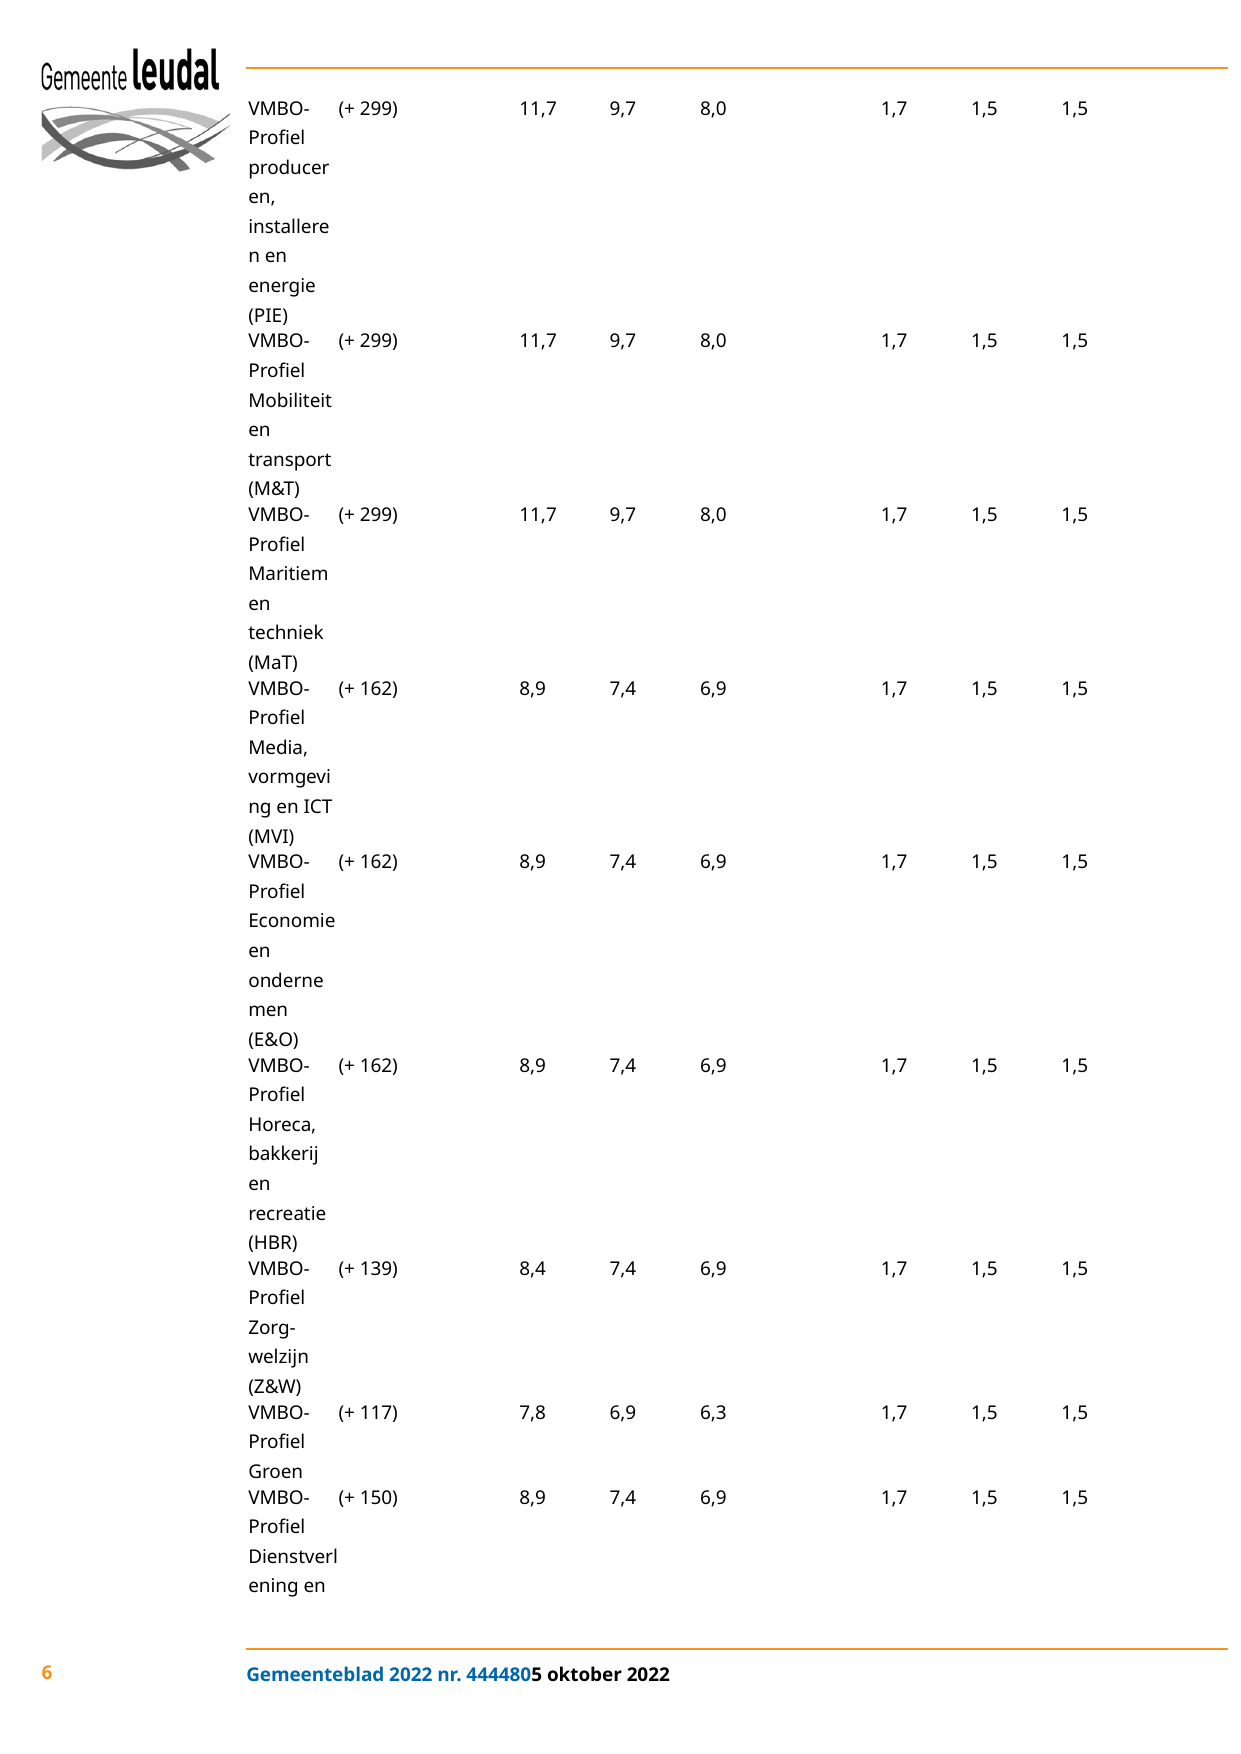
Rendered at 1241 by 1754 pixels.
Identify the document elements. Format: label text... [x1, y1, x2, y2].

table_cell 1,7 [881, 1484, 971, 1598]
table_cell 6,9 [700, 1052, 790, 1255]
table_cell 8,9 [519, 849, 609, 1052]
table_cell VMBO- Profiel Mobiliteit en transport (M&T) [248, 328, 338, 501]
table_cell 9,7 [609, 501, 700, 675]
table_cell 1,5 [971, 1255, 1061, 1399]
table_cell 1,5 [1061, 849, 1152, 1052]
table_cell 11,7 [519, 95, 609, 328]
table_cell 1,5 [1061, 675, 1152, 848]
table_cell [790, 1052, 881, 1255]
table_cell (+ 299) [338, 328, 429, 501]
table_cell 8,0 [700, 328, 790, 501]
table_cell 6,9 [609, 1399, 700, 1484]
table_cell 6,9 [700, 675, 790, 848]
table_cell [429, 1052, 519, 1255]
table_cell 8,9 [519, 675, 609, 848]
table_cell 1,7 [881, 1399, 971, 1484]
table_cell 1,5 [1061, 1399, 1152, 1484]
table_cell 1,5 [971, 95, 1061, 328]
table_cell 11,7 [519, 328, 609, 501]
table_cell 1,5 [971, 675, 1061, 848]
table_cell [429, 501, 519, 675]
table_cell 1,5 [971, 1399, 1061, 1484]
table_cell [429, 1484, 519, 1598]
table_cell [790, 95, 881, 328]
table_cell VMBO- Profiel Groen [248, 1399, 338, 1484]
table_cell 1,5 [971, 849, 1061, 1052]
table_cell [790, 849, 881, 1052]
table_cell 1,7 [881, 675, 971, 848]
table_cell 1,7 [881, 849, 971, 1052]
table_cell 1,5 [1061, 1255, 1152, 1399]
table_cell 1,7 [881, 328, 971, 501]
table_cell [790, 1399, 881, 1484]
table_cell [429, 849, 519, 1052]
table_cell 1,5 [971, 501, 1061, 675]
table_cell 7,4 [609, 1052, 700, 1255]
table_cell 8,9 [519, 1484, 609, 1598]
table_cell 11,7 [519, 501, 609, 675]
table_cell [429, 1399, 519, 1484]
table_cell 7,4 [609, 1484, 700, 1598]
table_cell 1,5 [1061, 1484, 1152, 1598]
table_cell 9,7 [609, 328, 700, 501]
table_cell 1,5 [1061, 328, 1152, 501]
table_cell (+ 117) [338, 1399, 429, 1484]
table_cell [790, 675, 881, 848]
table_cell [429, 95, 519, 328]
table_cell (+ 162) [338, 849, 429, 1052]
table_cell VMBO- Profiel Media, vormgeving en ICT (MVI) [248, 675, 338, 848]
table_cell [429, 328, 519, 501]
table_cell (+ 162) [338, 1052, 429, 1255]
table_cell 8,9 [519, 1052, 609, 1255]
table_cell VMBO- Profiel Zorg-welzijn (Z&W) [248, 1255, 338, 1399]
table_cell 9,7 [609, 95, 700, 328]
table_cell [429, 1255, 519, 1399]
table_cell [790, 328, 881, 501]
table_cell 1,7 [881, 1052, 971, 1255]
table_cell (+ 150) [338, 1484, 429, 1598]
table_cell VMBO- Profiel Maritiem en techniek (MaT) [248, 501, 338, 675]
table_cell VMBO- Profiel produceren, installeren en energie (PIE) [248, 95, 338, 328]
table_cell (+ 162) [338, 675, 429, 848]
table_cell [790, 1484, 881, 1598]
table_cell [790, 1255, 881, 1399]
table_cell [429, 675, 519, 848]
table_cell 1,5 [971, 1052, 1061, 1255]
table_cell VMBO- Profiel Horeca, bakkerij en recreatie (HBR) [248, 1052, 338, 1255]
table_cell 8,4 [519, 1255, 609, 1399]
table_cell VMBO- Profiel Economie en ondernemen (E&O) [248, 849, 338, 1052]
table_cell [790, 501, 881, 675]
table_cell 6,3 [700, 1399, 790, 1484]
table_cell 6,9 [700, 1255, 790, 1399]
table_cell 1,5 [1061, 95, 1152, 328]
table_cell 1,7 [881, 1255, 971, 1399]
table_cell VMBO- Profiel Dienstverlening en [248, 1484, 338, 1598]
table_cell 8,0 [700, 501, 790, 675]
table_cell 6,9 [700, 1484, 790, 1598]
table_cell 1,7 [881, 95, 971, 328]
picture [41, 47, 231, 172]
table_cell (+ 139) [338, 1255, 429, 1399]
table_cell 7,4 [609, 1255, 700, 1399]
table_cell 7,4 [609, 849, 700, 1052]
table_cell (+ 299) [338, 501, 429, 675]
table_cell 1,5 [971, 1484, 1061, 1598]
table_cell 1,5 [1061, 1052, 1152, 1255]
table_cell (+ 299) [338, 95, 429, 328]
table_cell 7,4 [609, 675, 700, 848]
table_cell 6,9 [700, 849, 790, 1052]
table_cell 1,7 [881, 501, 971, 675]
table_cell 7,8 [519, 1399, 609, 1484]
table_cell 1,5 [971, 328, 1061, 501]
table_cell 8,0 [700, 95, 790, 328]
table_cell 1,5 [1061, 501, 1152, 675]
